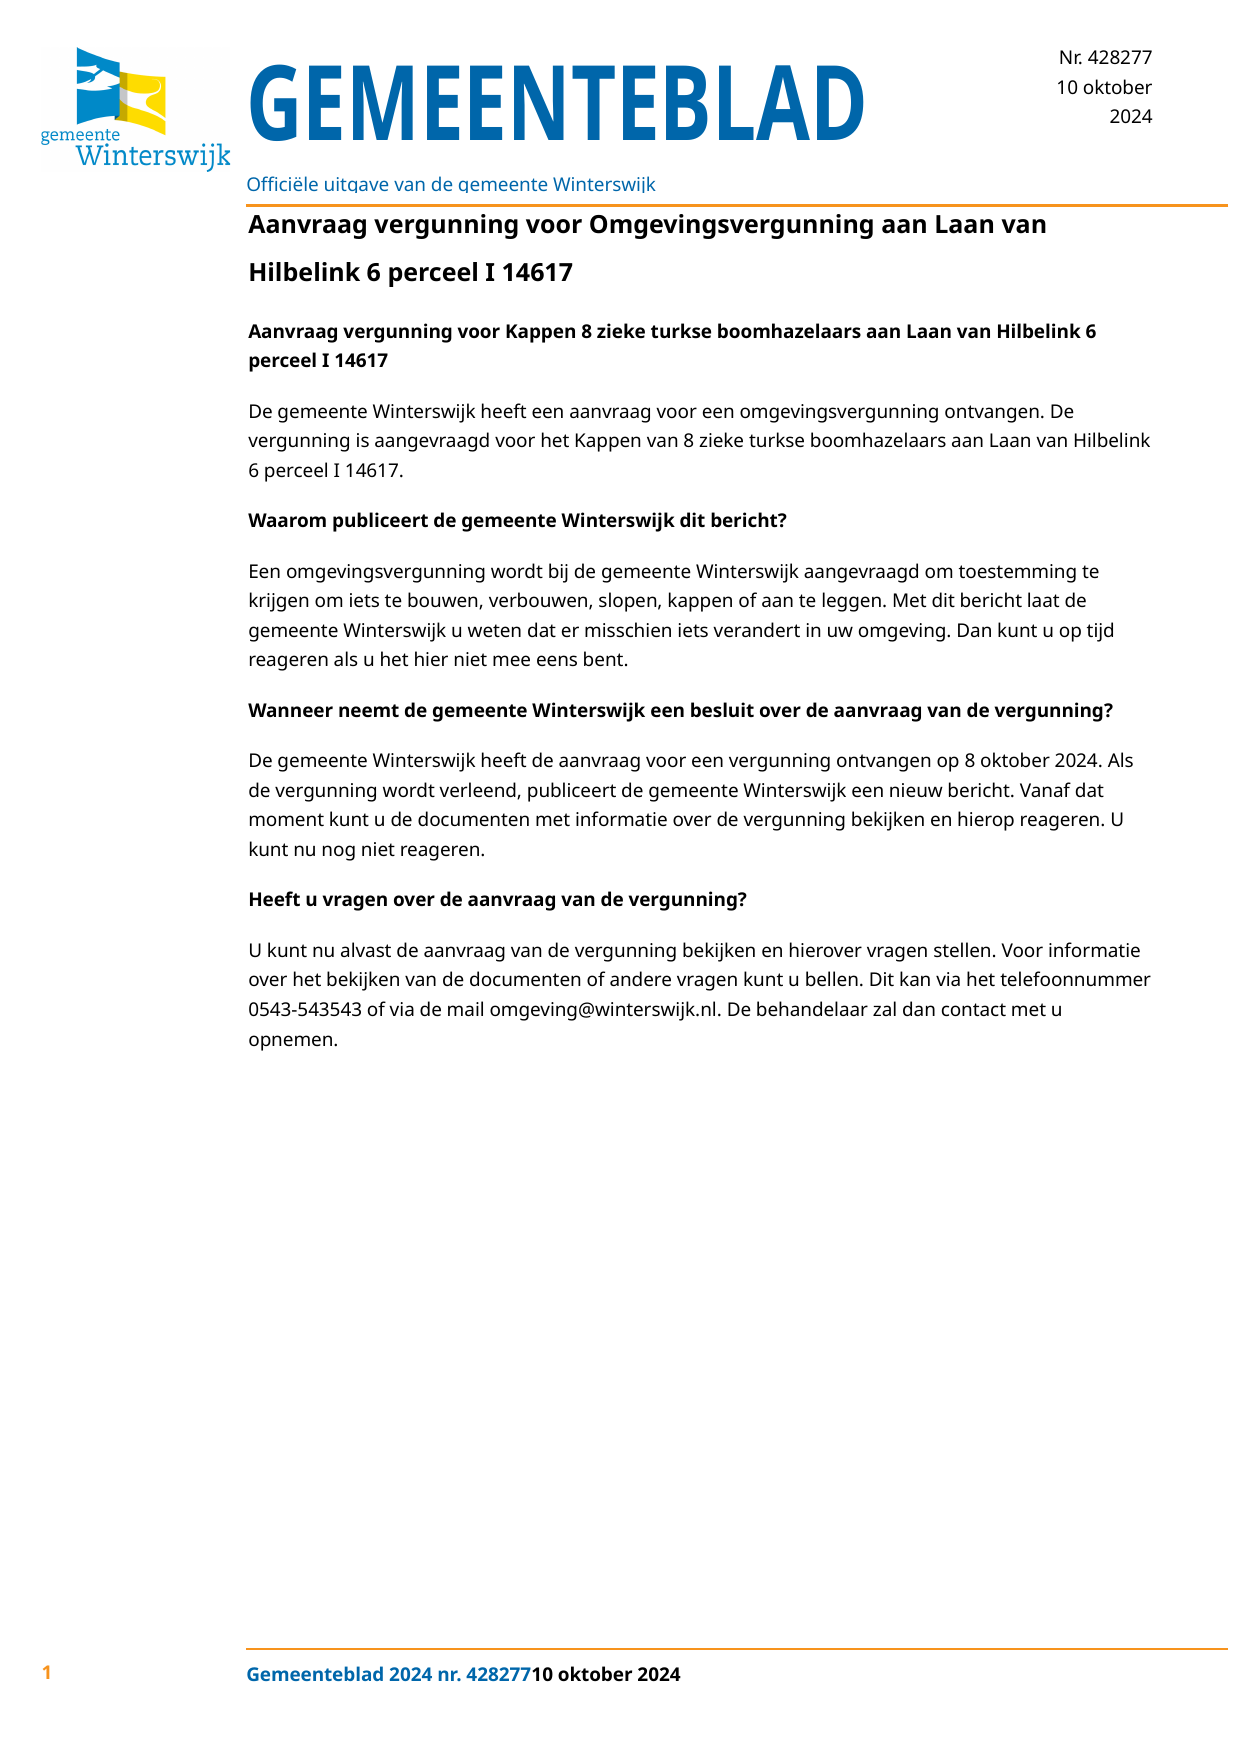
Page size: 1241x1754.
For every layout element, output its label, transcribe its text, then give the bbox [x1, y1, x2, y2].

text De gemeente Winterswijk heeft de aanvraag voor een vergunning ontvangen op 8 oktober 2024. Als de vergunning wordt verleend, publiceert de gemeente Winterswijk een nieuw bericht. Vanaf dat moment kunt u de documenten met informatie over de vergunning bekijken en hierop reageren. U kunt nu nog niet reageren. [248, 747, 1152, 862]
text Een omgevingsvergunning wordt bij de gemeente Winterswijk aangevraagd om toestemming te krijgen om iets te bouwen, verbouwen, slopen, kappen of aan te leggen. Met dit bericht laat de gemeente Winterswijk u weten dat er misschien iets verandert in uw omgeving. Dan kunt u op tijd reageren als u het hier niet mee eens bent. [248, 558, 1152, 672]
text Heeft u vragen over de aanvraag van de vergunning? [248, 887, 1152, 912]
text U kunt nu alvast de aanvraag van de vergunning bekijken en hierover vragen stellen. Voor informatie over het bekijken van de documenten of andere vragen kunt u bellen. Dit kan via het telefoonnummer 0543-543543 of via de mail omgeving@winterswijk.nl. De behandelaar zal dan contact met u opnemen. [248, 937, 1152, 1052]
text De gemeente Winterswijk heeft een aanvraag voor een omgevingsvergunning ontvangen. De vergunning is aangevraagd voor het Kappen van 8 zieke turkse boomhazelaars aan Laan van Hilbelink 6 perceel I 14617. [248, 398, 1152, 483]
text Aanvraag vergunning voor Kappen 8 zieke turkse boomhazelaars aan Laan van Hilbelink 6 perceel I 14617 [248, 318, 1152, 373]
text Wanneer neemt de gemeente Winterswijk een besluit over de aanvraag van de vergunning? [248, 697, 1152, 723]
text Aanvraag vergunning voor Omgevingsvergunning aan Laan van Hilbelink 6 perceel I 14617 [248, 207, 1152, 288]
picture [225, 153, 231, 162]
picture [41, 47, 231, 172]
text Waarom publiceert de gemeente Winterswijk dit bericht? [248, 507, 1152, 533]
